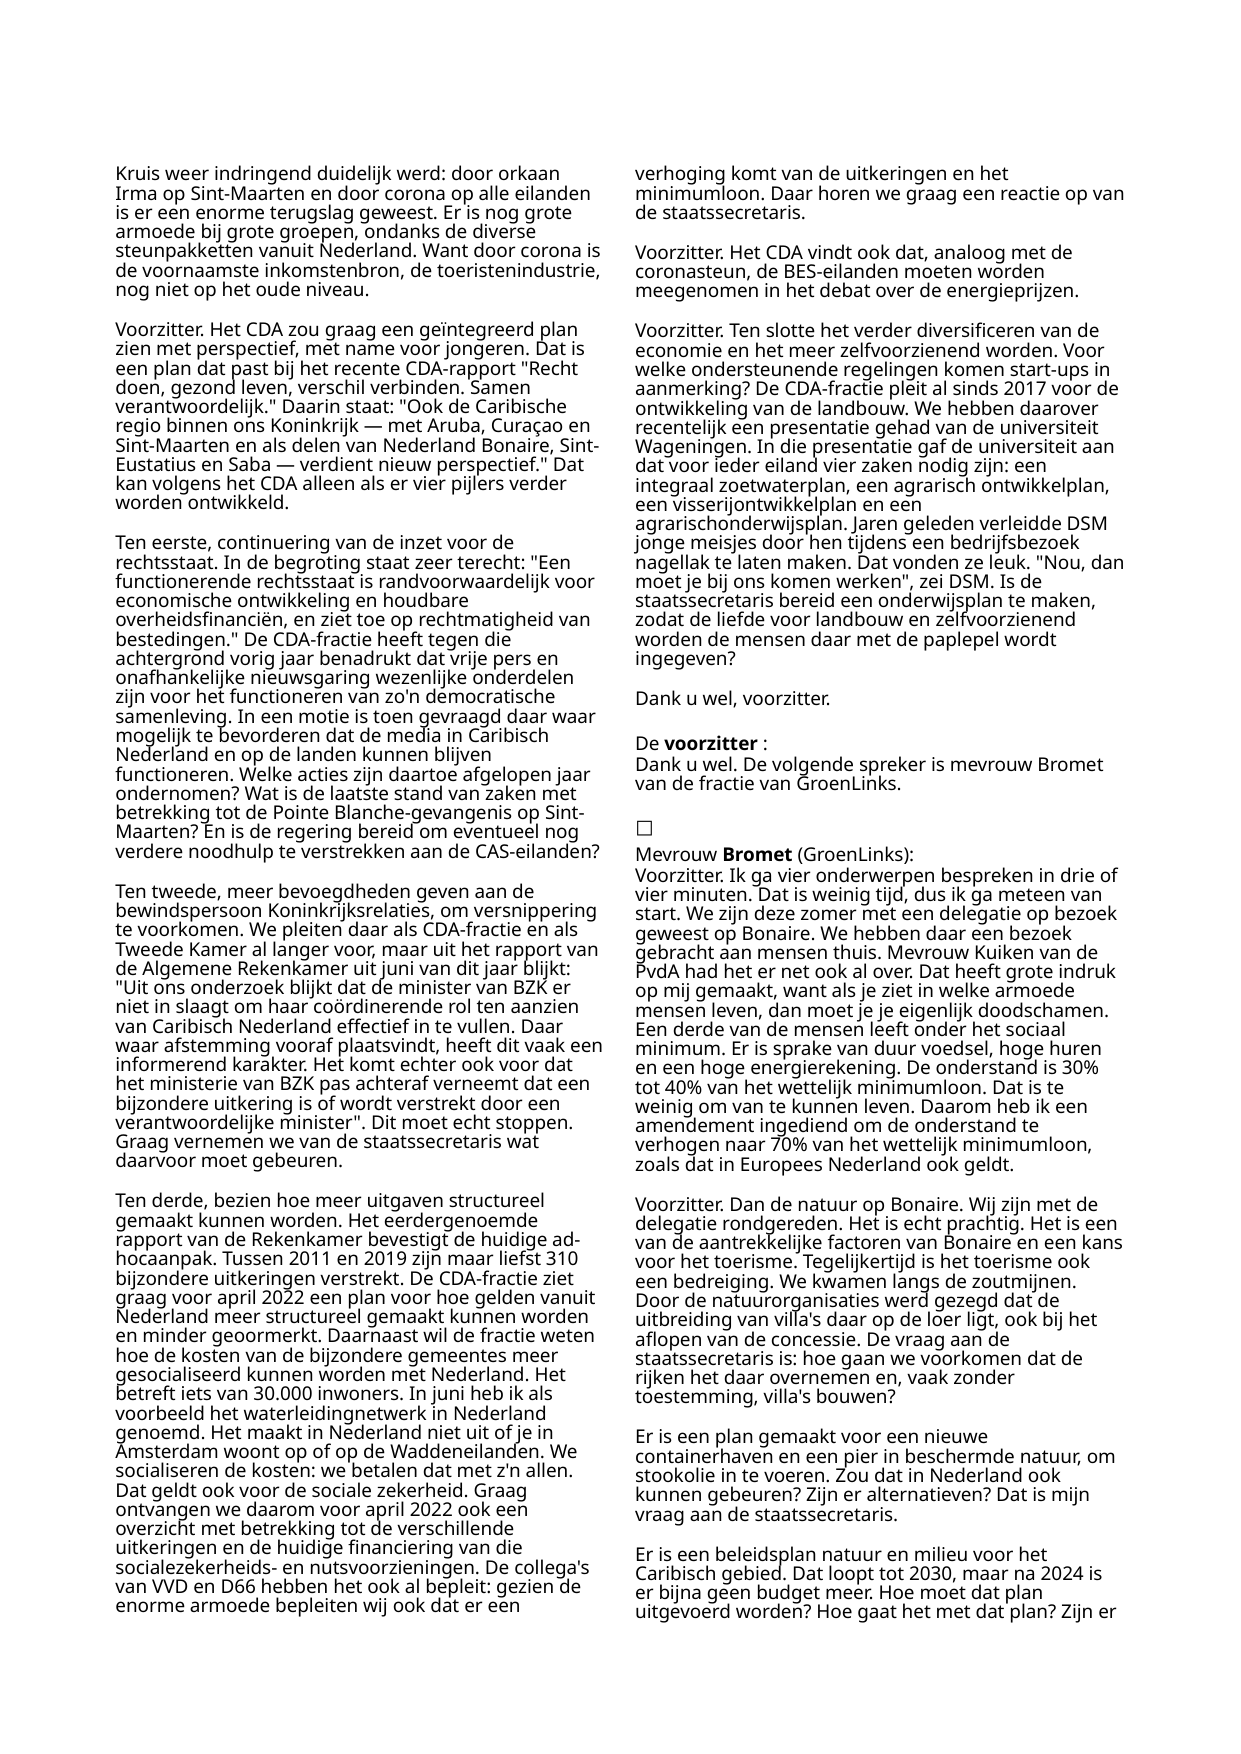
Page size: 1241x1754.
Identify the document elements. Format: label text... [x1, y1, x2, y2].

text Mevrouw Bromet (GroenLinks): [635, 841, 1125, 867]
text Ten eerste, continuering van de inzet voor de rechtsstaat. In de begroting staat zeer terecht: "Een functionerende rechtsstaat is randvoorwaardelijk voor economische ontwikkeling en houdbare overheidsfinanciën, en ziet toe op rechtmatigheid van bestedingen." De CDA-fractie heeft tegen die achtergrond vorig jaar benadrukt dat vrije pers en onafhankelijke nieuwsgaring wezenlijke onderdelen zijn voor het functioneren van zo'n democratische samenleving. In een motie is toen gevraagd daar waar mogelijk te bevorderen dat de media in Caribisch Nederland en op de landen kunnen blijven functioneren. Welke acties zijn daartoe afgelopen jaar ondernomen? Wat is de laatste stand van zaken met betrekking tot de Pointe Blanche-gevangenis op Sint-Maarten? En is de regering bereid om eventueel nog verdere noodhulp te verstrekken aan de CAS-eilanden? [115, 534, 605, 862]
text Voorzitter. Ik ga vier onderwerpen bespreken in drie of vier minuten. Dat is weinig tijd, dus ik ga meteen van start. We zijn deze zomer met een delegatie op bezoek geweest op Bonaire. We hebben daar een bezoek gebracht aan mensen thuis. Mevrouw Kuiken van de PvdA had het er net ook al over. Dat heeft grote indruk op mij gemaakt, want als je ziet in welke armoede mensen leven, dan moet je je eigenlijk doodschamen. Een derde van de mensen leeft onder het sociaal minimum. Er is sprake van duur voedsel, hoge huren en een hoge energierekening. De onderstand is 30% tot 40% van het wettelijk minimumloon. Dat is te weinig om van te kunnen leven. Daarom heb ik een amendement ingediend om de onderstand te verhogen naar 70% van het wettelijk minimumloon, zoals dat in Europees Nederland ook geldt. [635, 867, 1125, 1175]
text Dank u wel. De volgende spreker is mevrouw Bromet van de fractie van GroenLinks. [635, 756, 1125, 794]
text Voorzitter. Ten slotte het verder diversificeren van de economie en het meer zelfvoorzienend worden. Voor welke ondersteunende regelingen komen start-ups in aanmerking? De CDA-fractie pleit al sinds 2017 voor de ontwikkeling van de landbouw. We hebben daarover recentelijk een presentatie gehad van de universiteit Wageningen. In die presentatie gaf de universiteit aan dat voor ieder eiland vier zaken nodig zijn: een integraal zoetwaterplan, een agrarisch ontwikkelplan, een visserijontwikkelplan en een agrarischonderwijsplan. Jaren geleden verleidde DSM jonge meisjes door hen tijdens een bedrijfsbezoek nagellak te laten maken. Dat vonden ze leuk. "Nou, dan moet je bij ons komen werken", zei DSM. Is de staatssecretaris bereid een onderwijsplan te maken, zodat de liefde voor landbouw en zelfvoorzienend worden de mensen daar met de paplepel wordt ingegeven? [635, 322, 1125, 669]
text Voorzitter. Het CDA vindt ook dat, analoog met de coronasteun, de BES-eilanden moeten worden meegenomen in het debat over de energieprijzen. [635, 244, 1125, 302]
text Ten derde, bezien hoe meer uitgaven structureel gemaakt kunnen worden. Het eerdergenoemde rapport van de Rekenkamer bevestigt de huidige ad-hocaanpak. Tussen 2011 en 2019 zijn maar liefst 310 bijzondere uitkeringen verstrekt. De CDA-fractie ziet graag voor april 2022 een plan voor hoe gelden vanuit Nederland meer structureel gemaakt kunnen worden en minder geoormerkt. Daarnaast wil de fractie weten hoe de kosten van de bijzondere gemeentes meer gesocialiseerd kunnen worden met Nederland. Het betreft iets van 30.000 inwoners. In juni heb ik als voorbeeld het waterleidingnetwerk in Nederland genoemd. Het maakt in Nederland niet uit of je in Amsterdam woont op of op de Waddeneilanden. We socialiseren de kosten: we betalen dat met z'n allen. Dat geldt ook voor de sociale zekerheid. Graag ontvangen we daarom voor april 2022 ook een overzicht met betrekking tot de verschillende uitkeringen en de huidige financiering van die socialezekerheids- en nutsvoorzieningen. De collega's van VVD en D66 hebben het ook al bepleit: gezien de enorme armoede bepleiten wij ook dat er een [115, 1192, 605, 1616]
text verhoging komt van de uitkeringen en het minimumloon. Daar horen we graag een reactie op van de staatssecretaris. [635, 165, 1125, 223]
text Dank u wel, voorzitter. [635, 690, 1125, 709]
text Voorzitter. Het CDA zou graag een geïntegreerd plan zien met perspectief, met name voor jongeren. Dat is een plan dat past bij het recente CDA-rapport "Recht doen, gezond leven, verschil verbinden. Samen verantwoordelijk." Daarin staat: "Ook de Caribische regio binnen ons Koninkrijk — met Aruba, Curaçao en Sint-Maarten en als delen van Nederland Bonaire, Sint-Eustatius en Saba — verdient nieuw perspectief." Dat kan volgens het CDA alleen als er vier pijlers verder worden ontwikkeld. [115, 321, 605, 514]
text Er is een beleidsplan natuur en milieu voor het Caribisch gebied. Dat loopt tot 2030, maar na 2024 is er bijna geen budget meer. Hoe moet dat plan uitgevoerd worden? Hoe gaat het met dat plan? Zijn er [635, 1546, 1125, 1623]
text Ten tweede, meer bevoegdheden geven aan de bewindspersoon Koninkrijksrelaties, om versnippering te voorkomen. We pleiten daar als CDA-fractie en als Tweede Kamer al langer voor, maar uit het rapport van de Algemene Rekenkamer uit juni van dit jaar blijkt: "Uit ons onderzoek blijkt dat de minister van BZK er niet in slaagt om haar coördinerende rol ten aanzien van Caribisch Nederland effectief in te vullen. Daar waar afstemming vooraf plaatsvindt, heeft dit vaak een informerend karakter. Het komt echter ook voor dat het ministerie van BZK pas achteraf verneemt dat een bijzondere uitkering is of wordt verstrekt door een verantwoordelijke minister". Dit moet echt stoppen. Graag vernemen we van de staatssecretaris wat daarvoor moet gebeuren. [115, 883, 605, 1172]
text Er is een plan gemaakt voor een nieuwe containerhaven en een pier in beschermde natuur, om stookolie in te voeren. Zou dat in Nederland ook kunnen gebeuren? Zijn er alternatieven? Dat is mijn vraag aan de staatssecretaris. [635, 1428, 1125, 1525]
text ⬜ [635, 815, 1125, 841]
text Kruis weer indringend duidelijk werd: door orkaan Irma op Sint-Maarten en door corona op alle eilanden is er een enorme terugslag geweest. Er is nog grote armoede bij grote groepen, ondanks de diverse steunpakketten vanuit Nederland. Want door corona is de voornaamste inkomstenbron, de toeristenindustrie, nog niet op het oude niveau. [115, 165, 605, 300]
text Voorzitter. Dan de natuur op Bonaire. Wij zijn met de delegatie rondgereden. Het is echt prachtig. Het is een van de aantrekkelijke factoren van Bonaire en een kans voor het toerisme. Tegelijkertijd is het toerisme ook een bedreiging. We kwamen langs de zoutmijnen. Door de natuurorganisaties werd gezegd dat de uitbreiding van villa's daar op de loer ligt, ook bij het aflopen van de concessie. De vraag aan de staatssecretaris is: hoe gaan we voorkomen dat de rijken het daar overnemen en, vaak zonder toestemming, villa's bouwen? [635, 1196, 1125, 1408]
text De voorzitter : [635, 730, 1125, 756]
